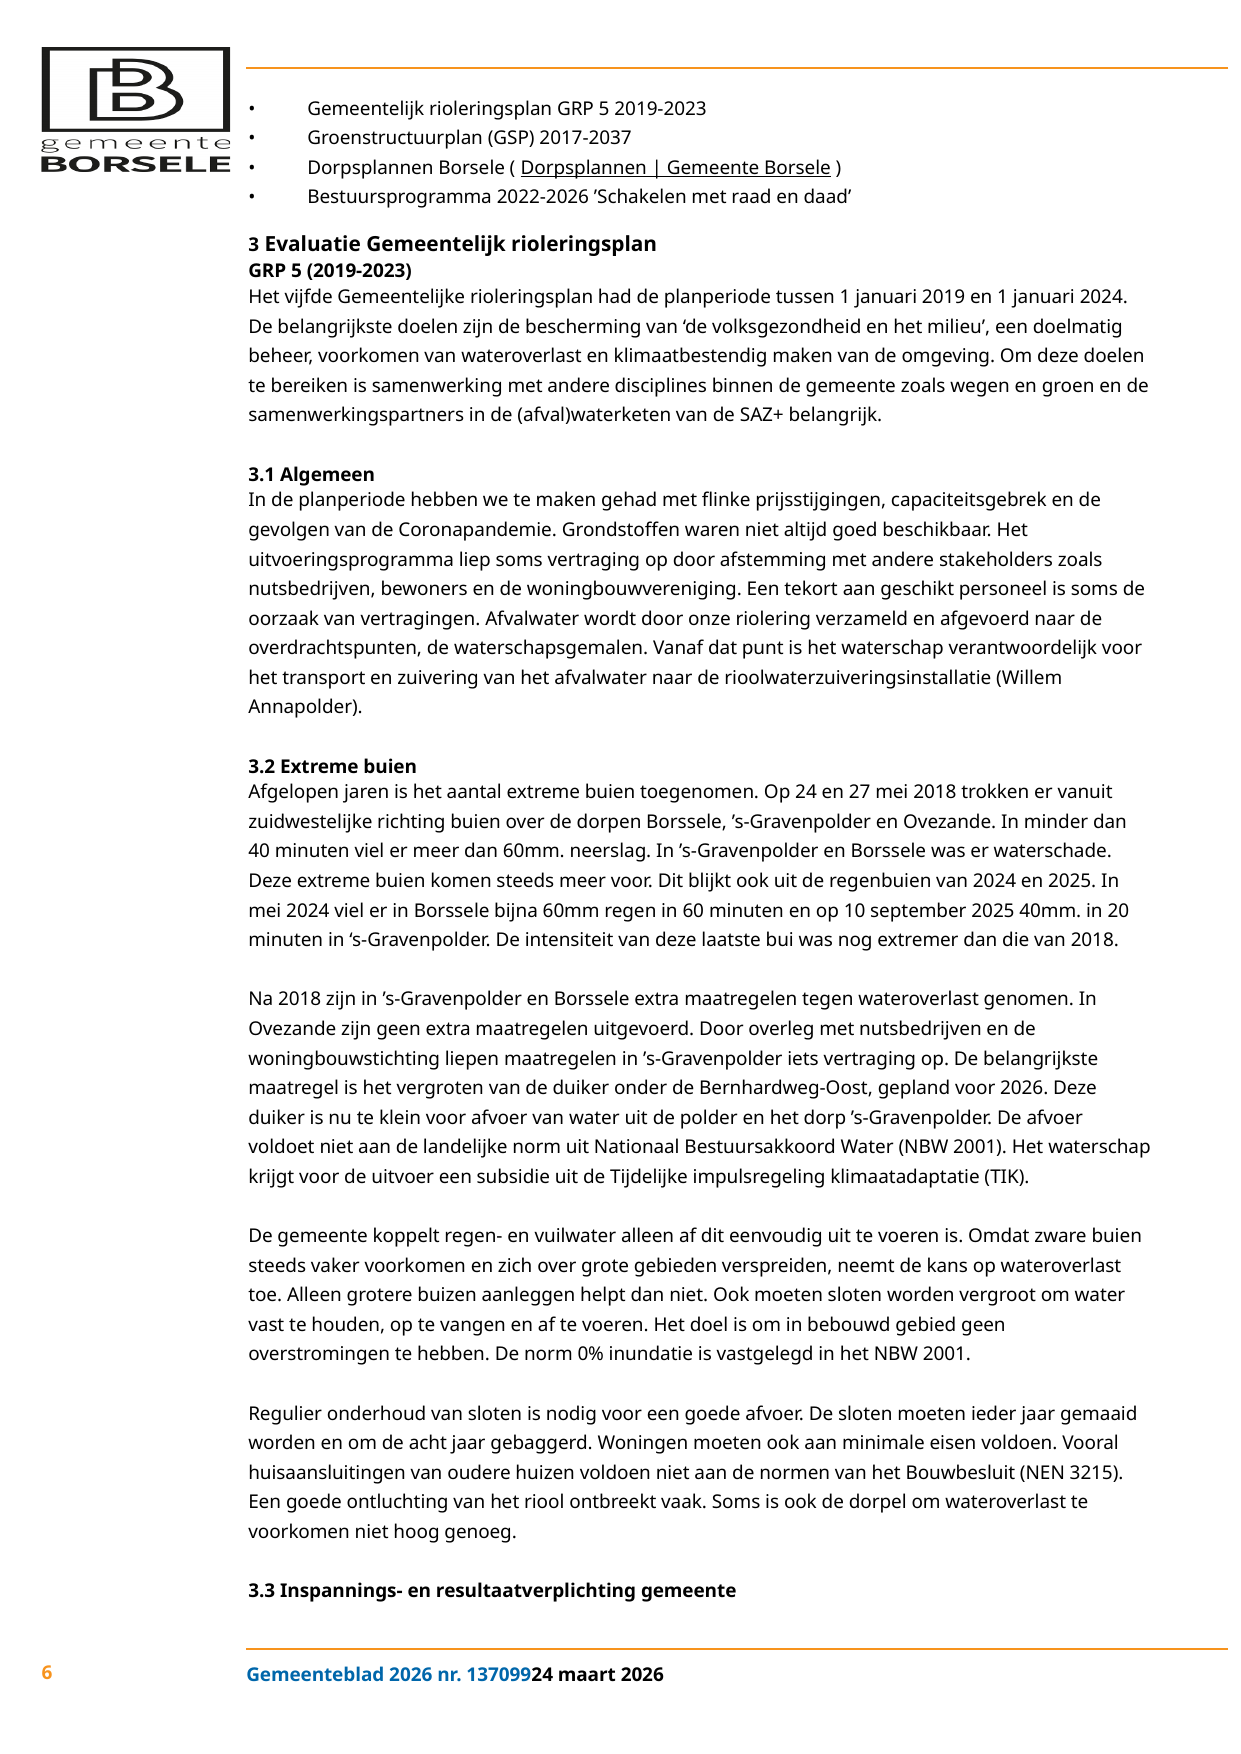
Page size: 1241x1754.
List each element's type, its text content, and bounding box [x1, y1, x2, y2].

text 3.3 Inspannings- en resultaatverplichting gemeente [248, 1577, 1152, 1603]
text In de planperiode hebben we te maken gehad met flinke prijsstijgingen, capaciteitsgebrek en de gevolgen van de Coronapandemie. Grondstoffen waren niet altijd goed beschikbaar. Het uitvoeringsprogramma liep soms vertraging op door afstemming met andere stakeholders zoals nutsbedrijven, bewoners en de woningbouwvereniging. Een tekort aan geschikt personeel is soms de oorzaak van vertragingen. Afvalwater wordt door onze riolering verzameld en afgevoerd naar de overdrachtspunten, de waterschapsgemalen. Vanaf dat punt is het waterschap verantwoordelijk voor het transport en zuivering van het afvalwater naar de rioolwaterzuiveringsinstallatie (Willem Annapolder). [248, 487, 1152, 719]
text 3 Evaluatie Gemeentelijk rioleringsplan [248, 229, 1152, 258]
list Bestuursprogramma 2022-2026 ’Schakelen met raad en daad’ [248, 183, 1152, 209]
picture [41, 47, 231, 172]
text GRP 5 (2019-2023) [248, 258, 1152, 283]
text Regulier onderhoud van sloten is nodig voor een goede afvoer. De sloten moeten ieder jaar gemaaid worden en om de acht jaar gebaggerd. Woningen moeten ook aan minimale eisen voldoen. Vooral huisaansluitingen van oudere huizen voldoen niet aan de normen van het Bouwbesluit (NEN 3215). Een goede ontluchting van het riool ontbreekt vaak. Soms is ook de dorpel om wateroverlast te voorkomen niet hoog genoeg. [248, 1400, 1152, 1544]
text De gemeente koppelt regen- en vuilwater alleen af dit eenvoudig uit te voeren is. Omdat zware buien steeds vaker voorkomen en zich over grote gebieden verspreiden, neemt de kans op wateroverlast toe. Alleen grotere buizen aanleggen helpt dan niet. Ook moeten sloten worden vergroot om water vast te houden, op te vangen en af te voeren. Het doel is om in bebouwd gebied geen overstromingen te hebben. De norm 0% inundatie is vastgelegd in het NBW 2001. [248, 1222, 1152, 1366]
text Na 2018 zijn in ’s-Gravenpolder en Borssele extra maatregelen tegen wateroverlast genomen. In Ovezande zijn geen extra maatregelen uitgevoerd. Door overleg met nutsbedrijven en de woningbouwstichting liepen maatregelen in ’s-Gravenpolder iets vertraging op. De belangrijkste maatregel is het vergroten van de duiker onder de Bernhardweg-Oost, gepland voor 2026. Deze duiker is nu te klein voor afvoer van water uit de polder en het dorp ’s-Gravenpolder. De afvoer voldoet niet aan de landelijke norm uit Nationaal Bestuursakkoord Water (NBW 2001). Het waterschap krijgt voor de uitvoer een subsidie uit de Tijdelijke impulsregeling klimaatadaptatie (TIK). [248, 986, 1152, 1189]
text 3.2 Extreme buien [248, 753, 1152, 778]
list Dorpsplannen Borsele ( Dorpsplannen | Gemeente Borsele ) [248, 154, 1152, 180]
list Groenstructuurplan (GSP) 2017-2037 [248, 124, 1152, 150]
list Gemeentelijk rioleringsplan GRP 5 2019-2023 [248, 95, 1152, 121]
text Het vijfde Gemeentelijke rioleringsplan had de planperiode tussen 1 januari 2019 en 1 januari 2024. De belangrijkste doelen zijn de bescherming van ‘de volksgezondheid en het milieu’, een doelmatig beheer, voorkomen van wateroverlast en klimaatbestendig maken van de omgeving. Om deze doelen te bereiken is samenwerking met andere disciplines binnen de gemeente zoals wegen en groen en de samenwerkingspartners in de (afval)waterketen van de SAZ+ belangrijk. [248, 283, 1152, 427]
text Afgelopen jaren is het aantal extreme buien toegenomen. Op 24 en 27 mei 2018 trokken er vanuit zuidwestelijke richting buien over de dorpen Borssele, ’s-Gravenpolder en Ovezande. In minder dan 40 minuten viel er meer dan 60mm. neerslag. In ’s-Gravenpolder en Borssele was er waterschade. Deze extreme buien komen steeds meer voor. Dit blijkt ook uit de regenbuien van 2024 en 2025. In mei 2024 viel er in Borssele bijna 60mm regen in 60 minuten en op 10 september 2025 40mm. in 20 minuten in ‘s-Gravenpolder. De intensiteit van deze laatste bui was nog extremer dan die van 2018. [248, 778, 1152, 952]
text 3.1 Algemeen [248, 461, 1152, 487]
